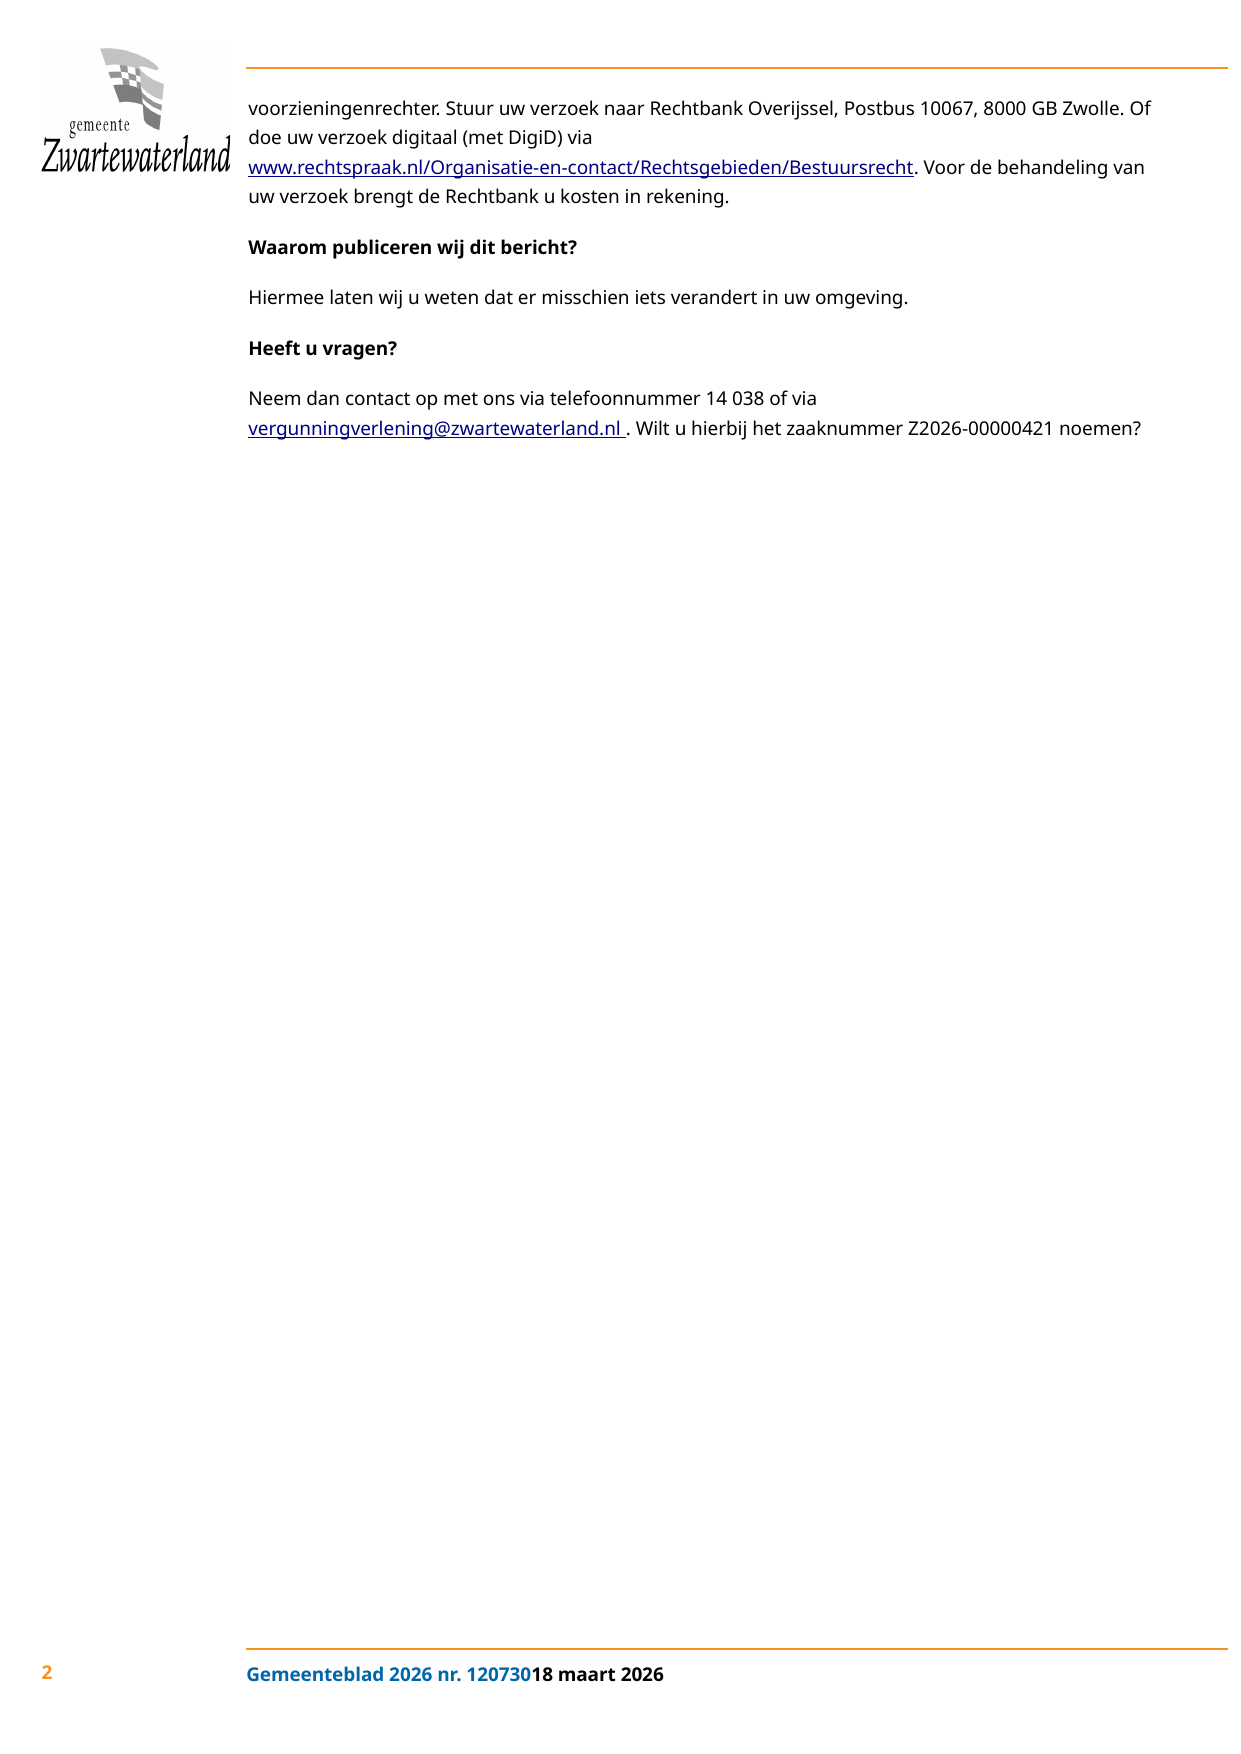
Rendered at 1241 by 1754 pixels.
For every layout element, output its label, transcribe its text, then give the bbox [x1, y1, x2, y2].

picture [41, 47, 231, 172]
text Heeft u vragen? [248, 335, 1152, 361]
text Hiermee laten wij u weten dat er misschien iets verandert in uw omgeving. [248, 284, 1152, 310]
text Neem dan contact op met ons via telefoonnummer 14 038 of via vergunningverlening@zwartewaterland.nl . Wilt u hierbij het zaaknummer Z2026-00000421 noemen? [248, 385, 1152, 441]
text Waarom publiceren wij dit bericht? [248, 234, 1152, 260]
text voorzieningenrechter. Stuur uw verzoek naar Rechtbank Overijssel, Postbus 10067, 8000 GB Zwolle. Of doe uw verzoek digitaal (met DigiD) via www.rechtspraak.nl/Organisatie-en-contact/Rechtsgebieden/Bestuursrecht. Voor de behandeling van uw verzoek brengt de Rechtbank u kosten in rekening. [248, 95, 1152, 209]
